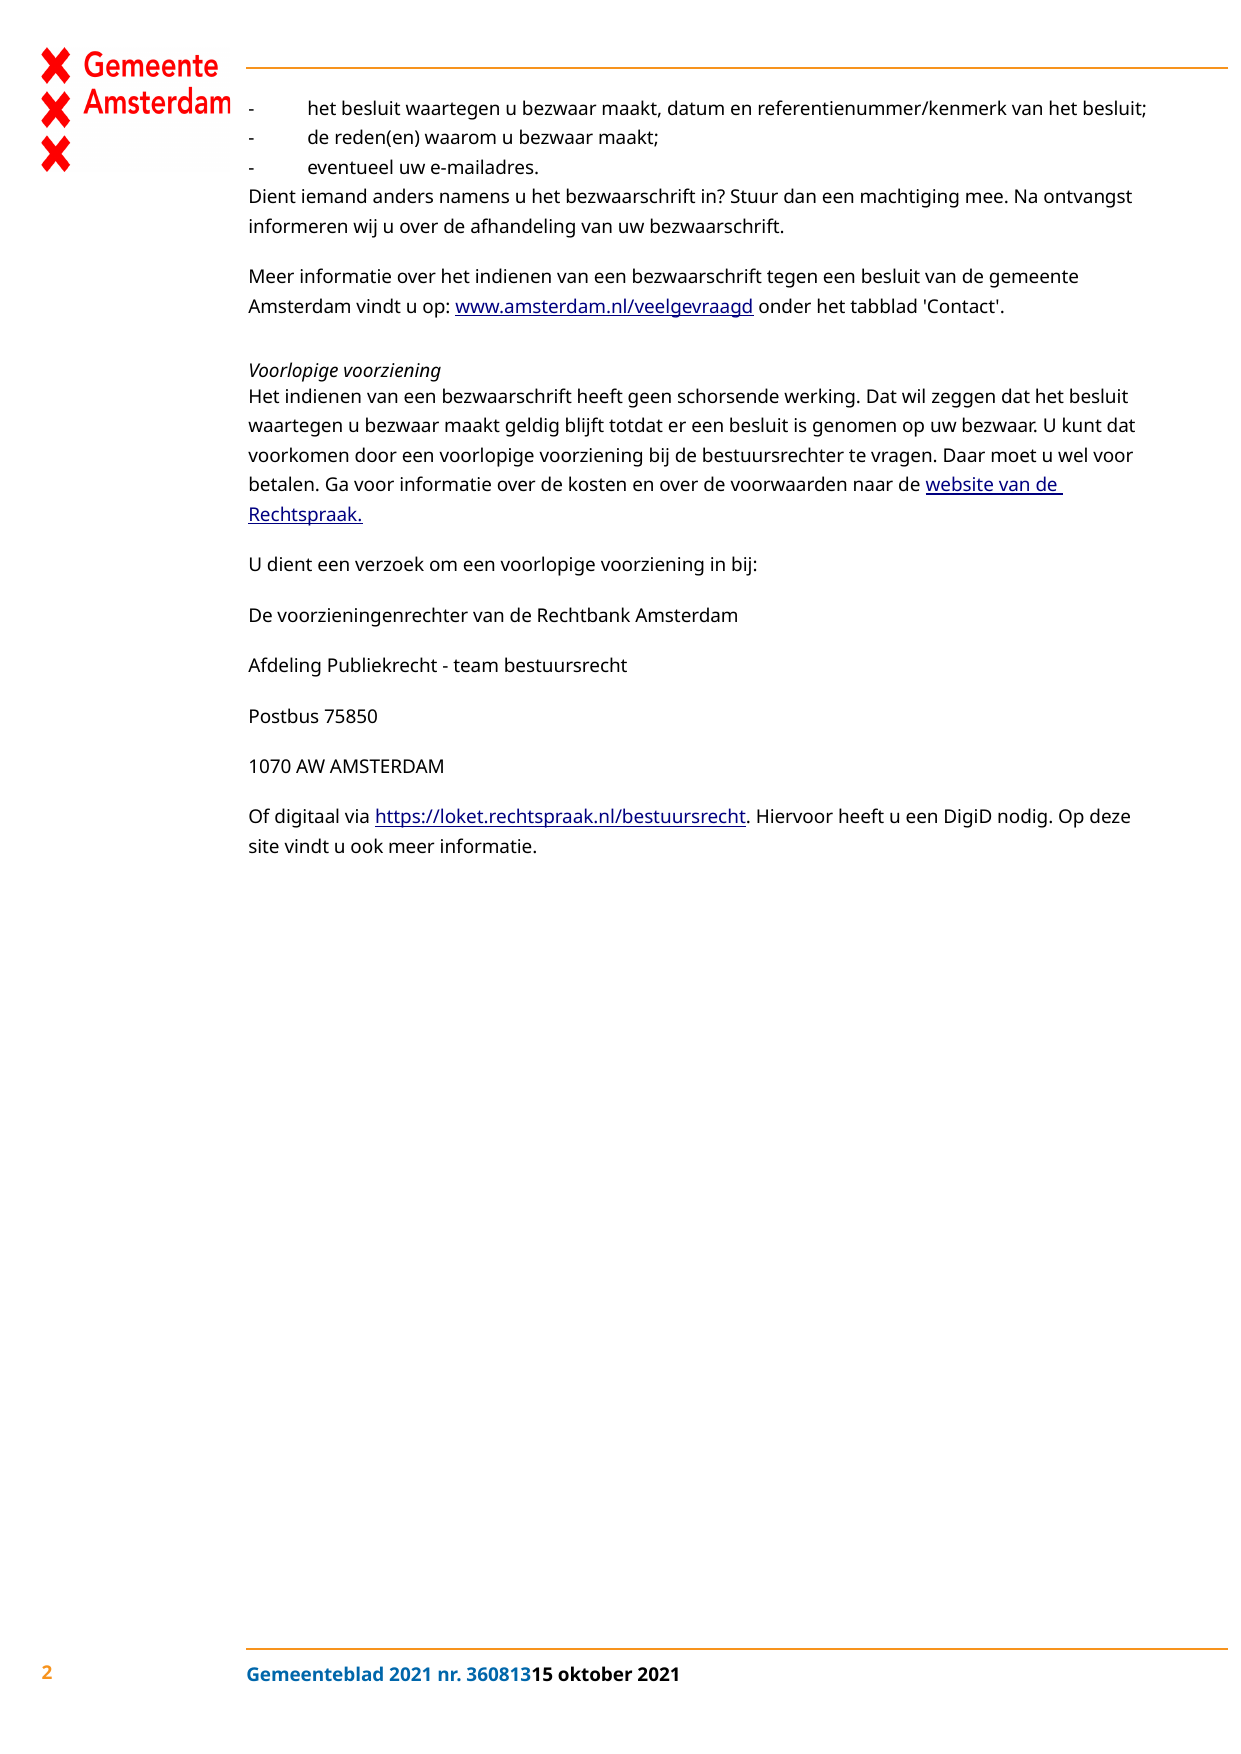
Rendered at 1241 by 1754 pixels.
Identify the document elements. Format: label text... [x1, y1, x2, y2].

text Meer informatie over het indienen van een bezwaarschrift tegen een besluit van de gemeente Amsterdam vindt u op: www.amsterdam.nl/veelgevraagd onder het tabblad 'Contact'. [248, 263, 1152, 319]
list het besluit waartegen u bezwaar maakt, datum en referentienummer/kenmerk van het besluit; [248, 95, 1152, 121]
text Dient iemand anders namens u het bezwaarschrift in? Stuur dan een machtiging mee. Na ontvangst informeren wij u over de afhandeling van uw bezwaarschrift. [248, 183, 1152, 239]
text Of digitaal via https://loket.rechtspraak.nl/bestuursrecht. Hiervoor heeft u een DigiD nodig. Op deze site vindt u ook meer informatie. [248, 804, 1152, 859]
text Afdeling Publiekrecht - team bestuursrecht [248, 652, 1152, 678]
text U dient een verzoek om een voorlopige voorziening in bij: [248, 552, 1152, 577]
list de reden(en) waarom u bezwaar maakt; [248, 124, 1152, 150]
text De voorzieningenrechter van de Rechtbank Amsterdam [248, 602, 1152, 628]
picture [41, 47, 231, 172]
text 1070 AW AMSTERDAM [248, 753, 1152, 779]
text Postbus 75850 [248, 703, 1152, 728]
text Voorlopige voorziening [248, 357, 1152, 383]
text Het indienen van een bezwaarschrift heeft geen schorsende werking. Dat wil zeggen dat het besluit waartegen u bezwaar maakt geldig blijft totdat er een besluit is genomen op uw bezwaar. U kunt dat voorkomen door een voorlopige voorziening bij de bestuursrechter te vragen. Daar moet u wel voor betalen. Ga voor informatie over de kosten en over de voorwaarden naar de website van de Rechtspraak. [248, 383, 1152, 527]
list eventueel uw e-mailadres. [248, 154, 1152, 180]
